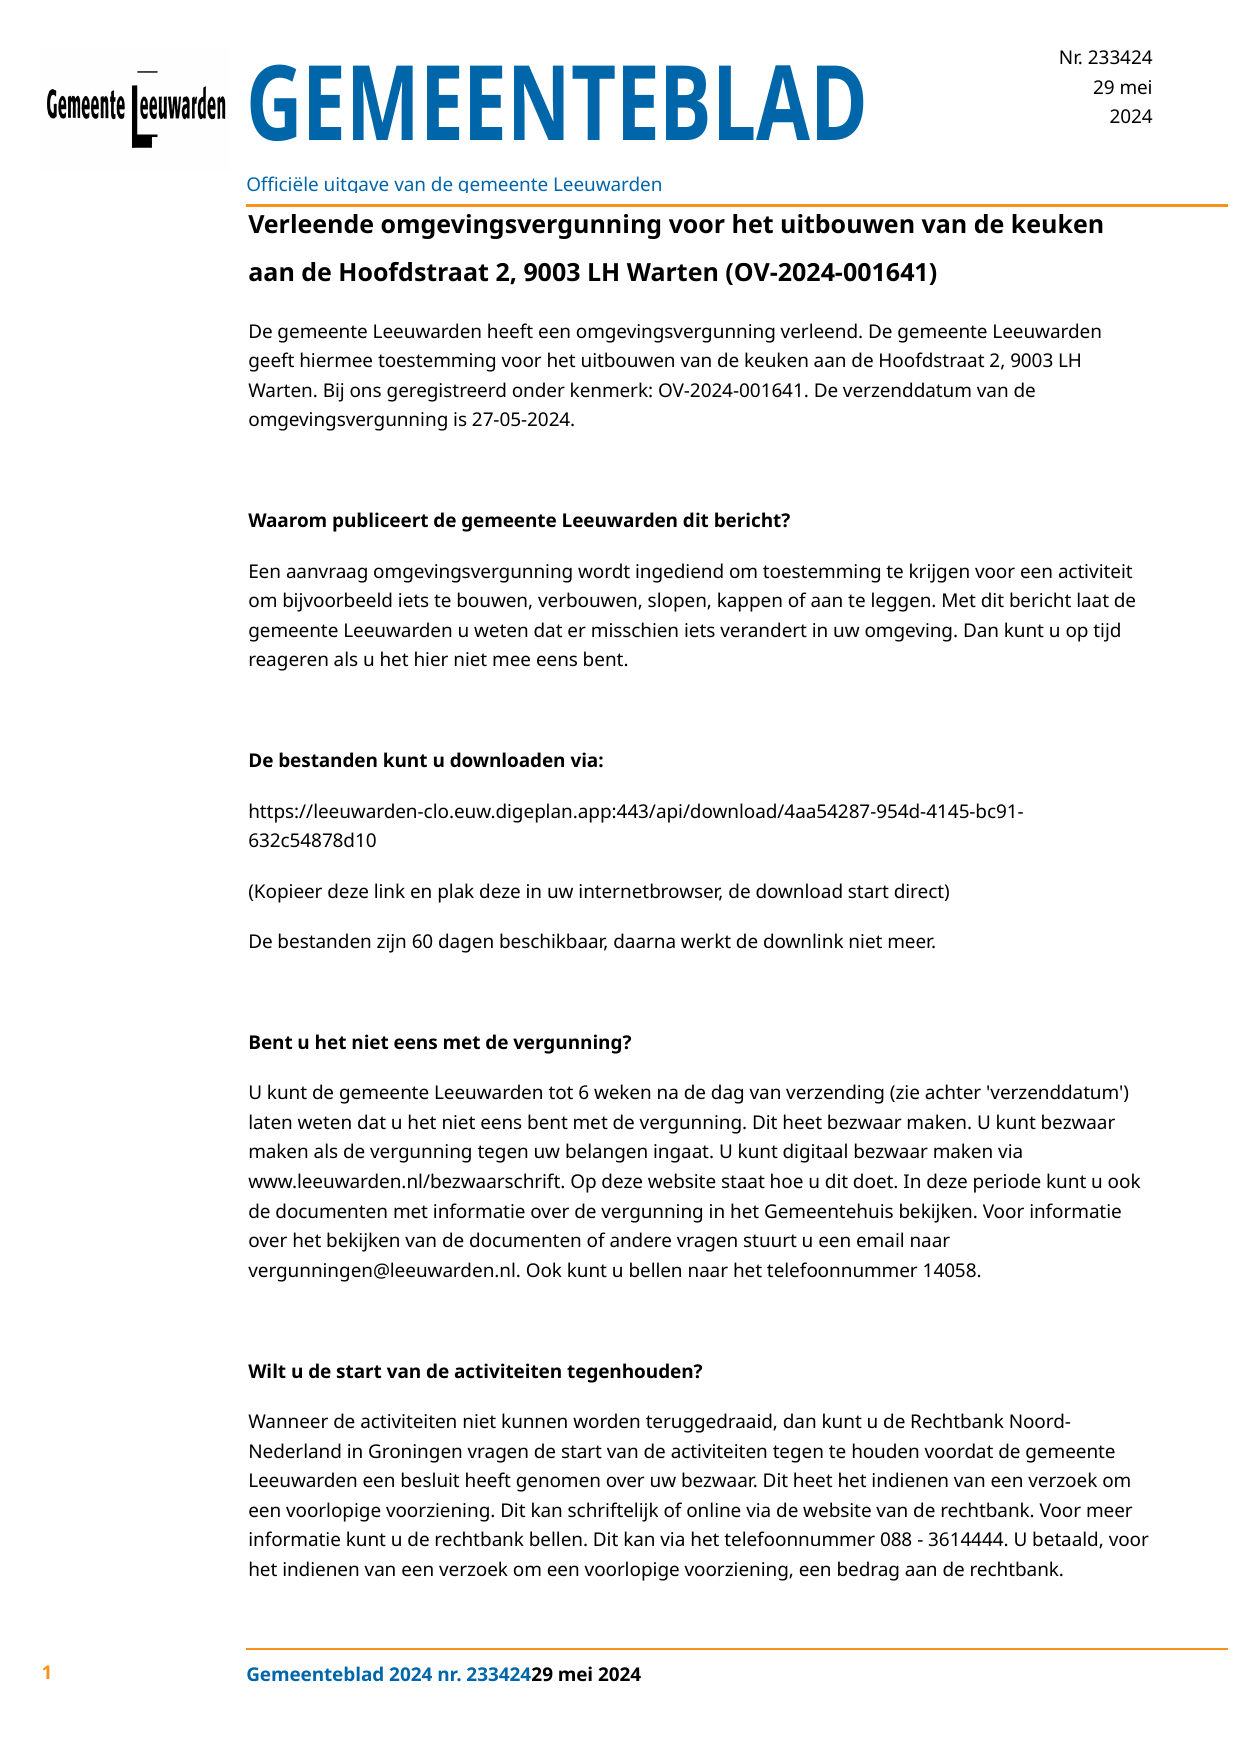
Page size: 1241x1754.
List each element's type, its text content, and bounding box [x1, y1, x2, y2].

text Wilt u de start van de activiteiten tegenhouden? [248, 1358, 1152, 1384]
text https://leeuwarden-clo.euw.digeplan.app:443/api/download/4aa54287-954d-4145-bc91-632c54878d10 [248, 798, 1152, 853]
text Verleende omgevingsvergunning voor het uitbouwen van de keuken aan de Hoofdstraat 2, 9003 LH Warten (OV-2024-001641) [248, 207, 1152, 288]
picture [41, 47, 231, 172]
text (Kopieer deze link en plak deze in uw internetbrowser, de download start direct) [248, 878, 1152, 904]
text De bestanden zijn 60 dagen beschikbaar, daarna werkt de downlink niet meer. [248, 928, 1152, 954]
text Waarom publiceert de gemeente Leeuwarden dit bericht? [248, 507, 1152, 533]
text U kunt de gemeente Leeuwarden tot 6 weken na de dag van verzending (zie achter 'verzenddatum') laten weten dat u het niet eens bent met de vergunning. Dit heet bezwaar maken. U kunt bezwaar maken als de vergunning tegen uw belangen ingaat. U kunt digitaal bezwaar maken via www.leeuwarden.nl/bezwaarschrift. Op deze website staat hoe u dit doet. In deze periode kunt u ook de documenten met informatie over de vergunning in het Gemeentehuis bekijken. Voor informatie over het bekijken van de documenten of andere vragen stuurt u een email naar vergunningen@leeuwarden.nl. Ook kunt u bellen naar het telefoonnummer 14058. [248, 1079, 1152, 1283]
text Een aanvraag omgevingsvergunning wordt ingediend om toestemming te krijgen voor een activiteit om bijvoorbeeld iets te bouwen, verbouwen, slopen, kappen of aan te leggen. Met dit bericht laat de gemeente Leeuwarden u weten dat er misschien iets verandert in uw omgeving. Dan kunt u op tijd reageren als u het hier niet mee eens bent. [248, 558, 1152, 672]
text De gemeente Leeuwarden heeft een omgevingsvergunning verleend. De gemeente Leeuwarden geeft hiermee toestemming voor het uitbouwen van de keuken aan de Hoofdstraat 2, 9003 LH Warten. Bij ons geregistreerd onder kenmerk: OV-2024-001641. De verzenddatum van de omgevingsvergunning is 27-05-2024. [248, 318, 1152, 432]
text Wanneer de activiteiten niet kunnen worden teruggedraaid, dan kunt u de Rechtbank Noord-Nederland in Groningen vragen de start van de activiteiten tegen te houden voordat de gemeente Leeuwarden een besluit heeft genomen over uw bezwaar. Dit heet het indienen van een verzoek om een voorlopige voorziening. Dit kan schriftelijk of online via de website van de rechtbank. Voor meer informatie kunt u de rechtbank bellen. Dit kan via het telefoonnummer 088 - 3614444. U betaald, voor het indienen van een verzoek om een voorlopige voorziening, een bedrag aan de rechtbank. [248, 1408, 1152, 1582]
text De bestanden kunt u downloaden via: [248, 747, 1152, 773]
text Bent u het niet eens met de vergunning? [248, 1029, 1152, 1055]
